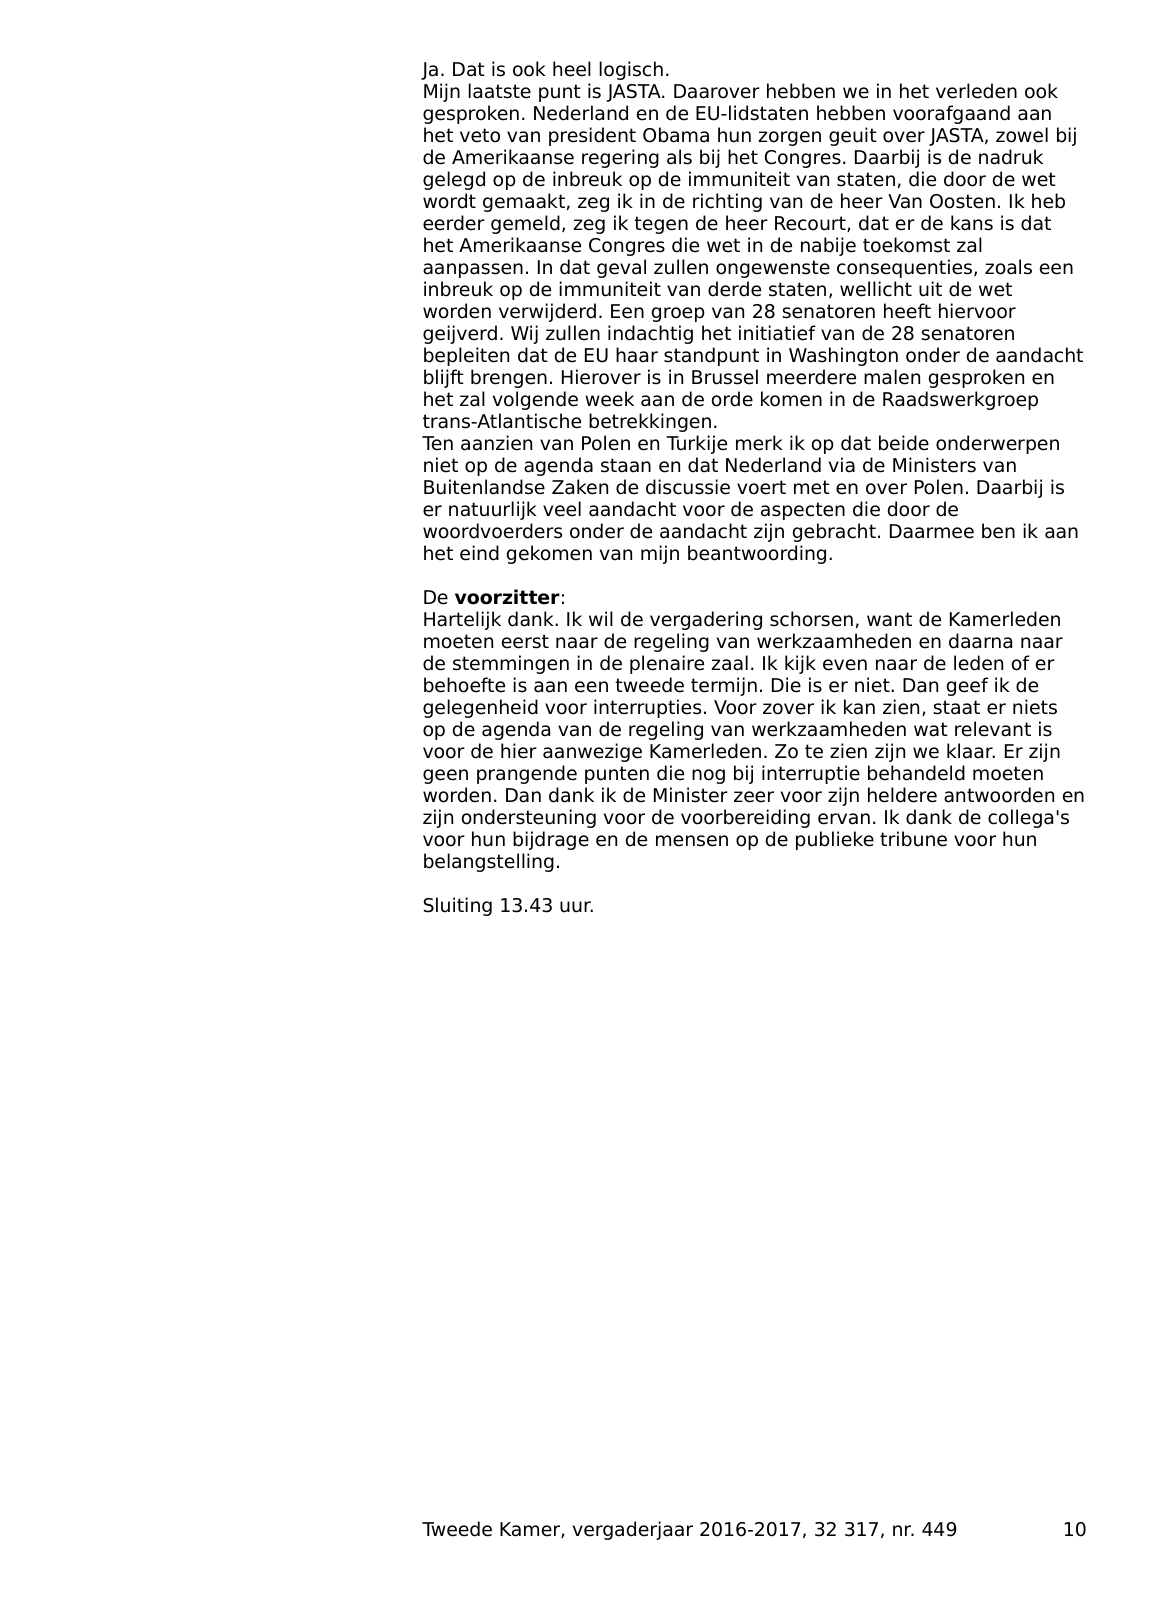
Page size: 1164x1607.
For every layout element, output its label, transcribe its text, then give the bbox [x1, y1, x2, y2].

text Ja. Dat is ook heel logisch. [422, 59, 1087, 81]
text De voorzitter: [422, 587, 1087, 609]
text Mijn laatste punt is JASTA. Daarover hebben we in het verleden ook gesproken. Nederland en de EU-lidstaten hebben voorafgaand aan het veto van president Obama hun zorgen geuit over JASTA, zowel bij de Amerikaanse regering als bij het Congres. Daarbij is de nadruk gelegd op de inbreuk op de immuniteit van staten, die door de wet wordt gemaakt, zeg ik in de richting van de heer Van Oosten. Ik heb eerder gemeld, zeg ik tegen de heer Recourt, dat er de kans is dat het Amerikaanse Congres die wet in de nabije toekomst zal aanpassen. In dat geval zullen ongewenste consequenties, zoals een inbreuk op de immuniteit van derde staten, wellicht uit de wet worden verwijderd. Een groep van 28 senatoren heeft hiervoor geijverd. Wij zullen indachtig het initiatief van de 28 senatoren bepleiten dat de EU haar standpunt in Washington onder de aandacht blijft brengen. Hierover is in Brussel meerdere malen gesproken en het zal volgende week aan de orde komen in de Raadswerkgroep trans-Atlantische betrekkingen. [422, 81, 1087, 433]
text Ten aanzien van Polen en Turkije merk ik op dat beide onderwerpen niet op de agenda staan en dat Nederland via de Ministers van Buitenlandse Zaken de discussie voert met en over Polen. Daarbij is er natuurlijk veel aandacht voor de aspecten die door de woordvoerders onder de aandacht zijn gebracht. Daarmee ben ik aan het eind gekomen van mijn beantwoording. [422, 433, 1087, 564]
text Hartelijk dank. Ik wil de vergadering schorsen, want de Kamerleden moeten eerst naar de regeling van werkzaamheden en daarna naar de stemmingen in de plenaire zaal. Ik kijk even naar de leden of er behoefte is aan een tweede termijn. Die is er niet. Dan geef ik de gelegenheid voor interrupties. Voor zover ik kan zien, staat er niets op de agenda van de regeling van werkzaamheden wat relevant is voor de hier aanwezige Kamerleden. Zo te zien zijn we klaar. Er zijn geen prangende punten die nog bij interruptie behandeld moeten worden. Dan dank ik de Minister zeer voor zijn heldere antwoorden en zijn ondersteuning voor de voorbereiding ervan. Ik dank de collega's voor hun bijdrage en de mensen op de publieke tribune voor hun belangstelling. [422, 609, 1087, 872]
text Sluiting 13.43 uur. [422, 895, 1087, 917]
